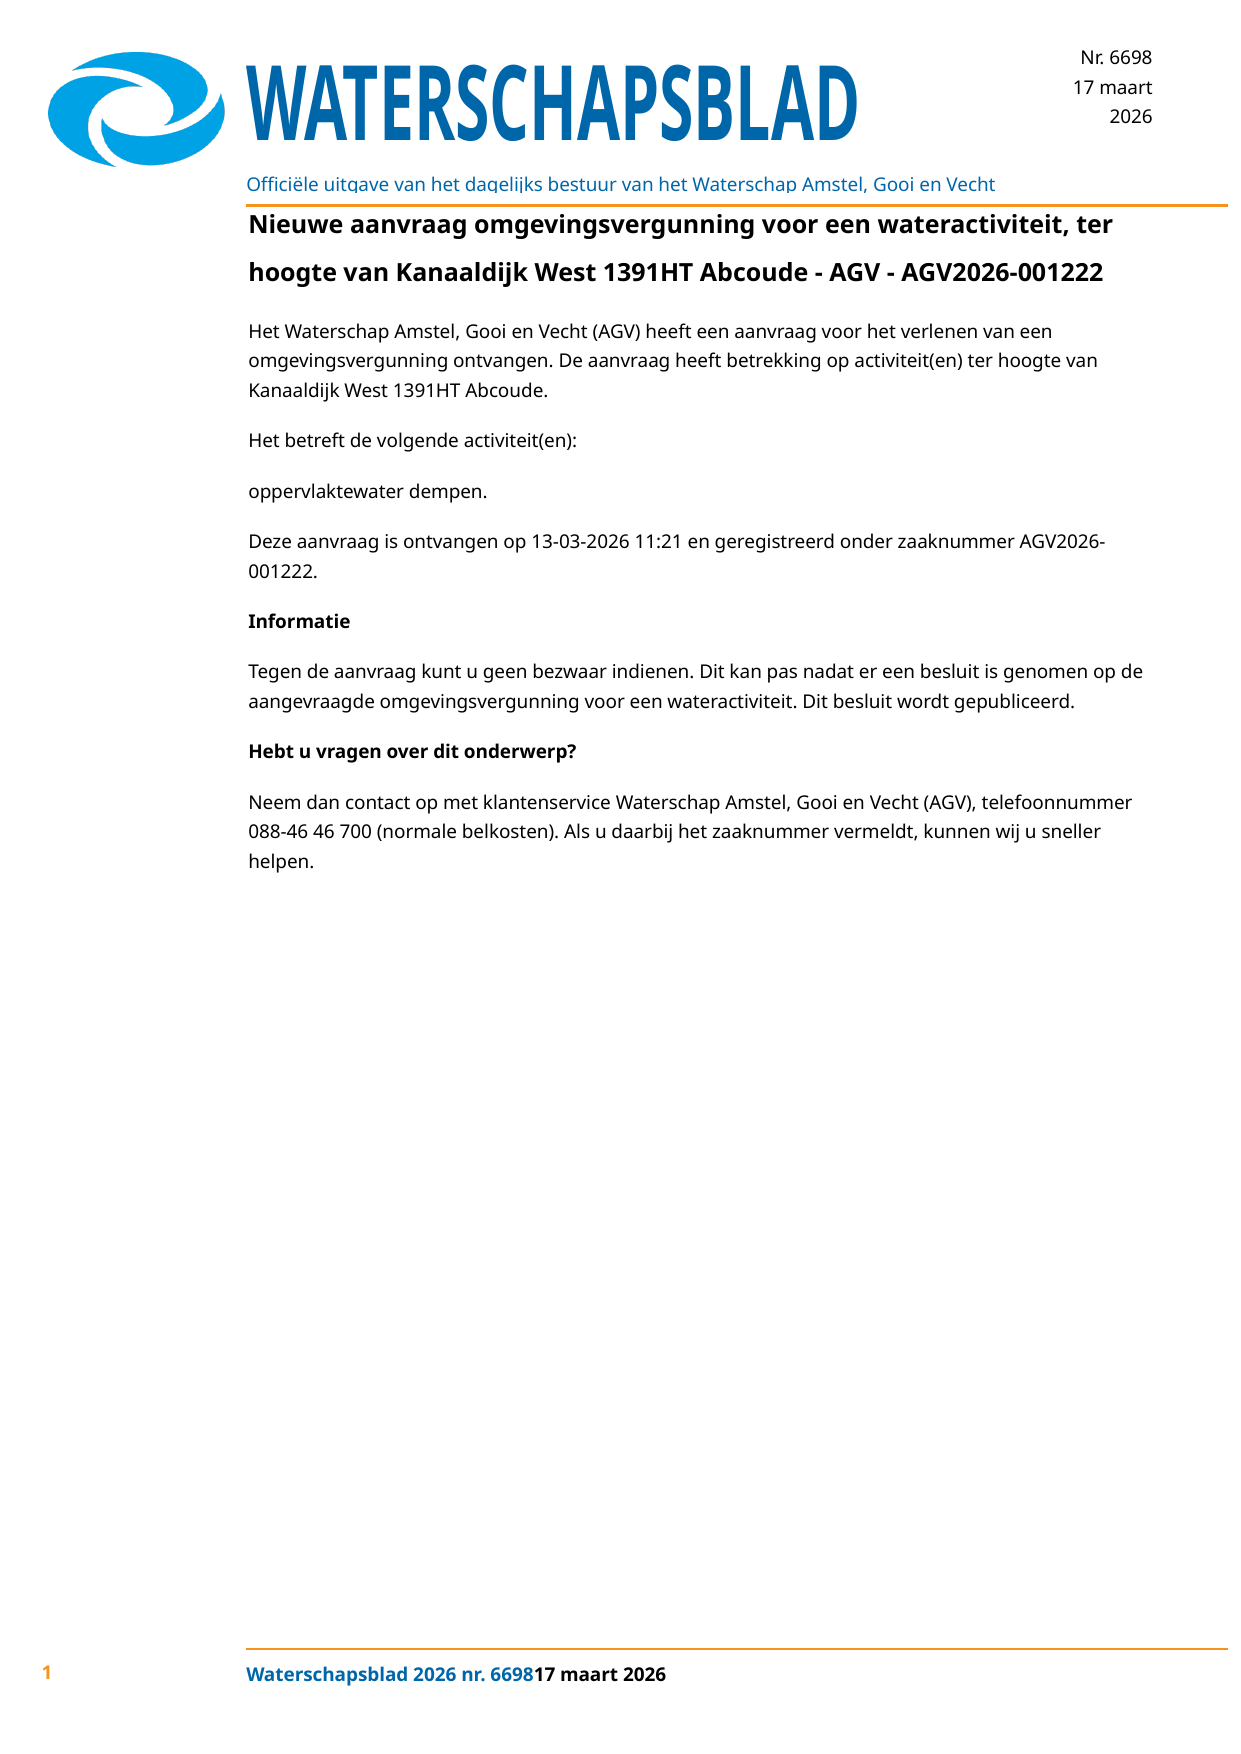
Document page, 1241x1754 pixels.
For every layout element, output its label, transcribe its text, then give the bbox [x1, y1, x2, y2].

text oppervlaktewater dempen. [248, 478, 1152, 504]
text Deze aanvraag is ontvangen op 13-03-2026 11:21 en geregistreerd onder zaaknummer AGV2026-001222. [248, 528, 1152, 584]
text Het betreft de volgende activiteit(en): [248, 427, 1152, 453]
text Informatie [248, 608, 1152, 634]
text Tegen de aanvraag kunt u geen bezwaar indienen. Dit kan pas nadat er een besluit is genomen op de aangevraagde omgevingsvergunning voor een wateractiviteit. Dit besluit wordt gepubliceerd. [248, 659, 1152, 714]
text Hebt u vragen over dit onderwerp? [248, 739, 1152, 764]
text Het Waterschap Amstel, Gooi en Vecht (AGV) heeft een aanvraag voor het verlenen van een omgevingsvergunning ontvangen. De aanvraag heeft betrekking op activiteit(en) ter hoogte van Kanaaldijk West 1391HT Abcoude. [248, 318, 1152, 403]
text Nieuwe aanvraag omgevingsvergunning voor een wateractiviteit, ter hoogte van Kanaaldijk West 1391HT Abcoude - AGV - AGV2026-001222 [248, 207, 1152, 288]
picture [41, 47, 231, 172]
text Neem dan contact op met klantenservice Waterschap Amstel, Gooi en Vecht (AGV), telefoonnummer 088-46 46 700 (normale belkosten). Als u daarbij het zaaknummer vermeldt, kunnen wij u sneller helpen. [248, 789, 1152, 874]
